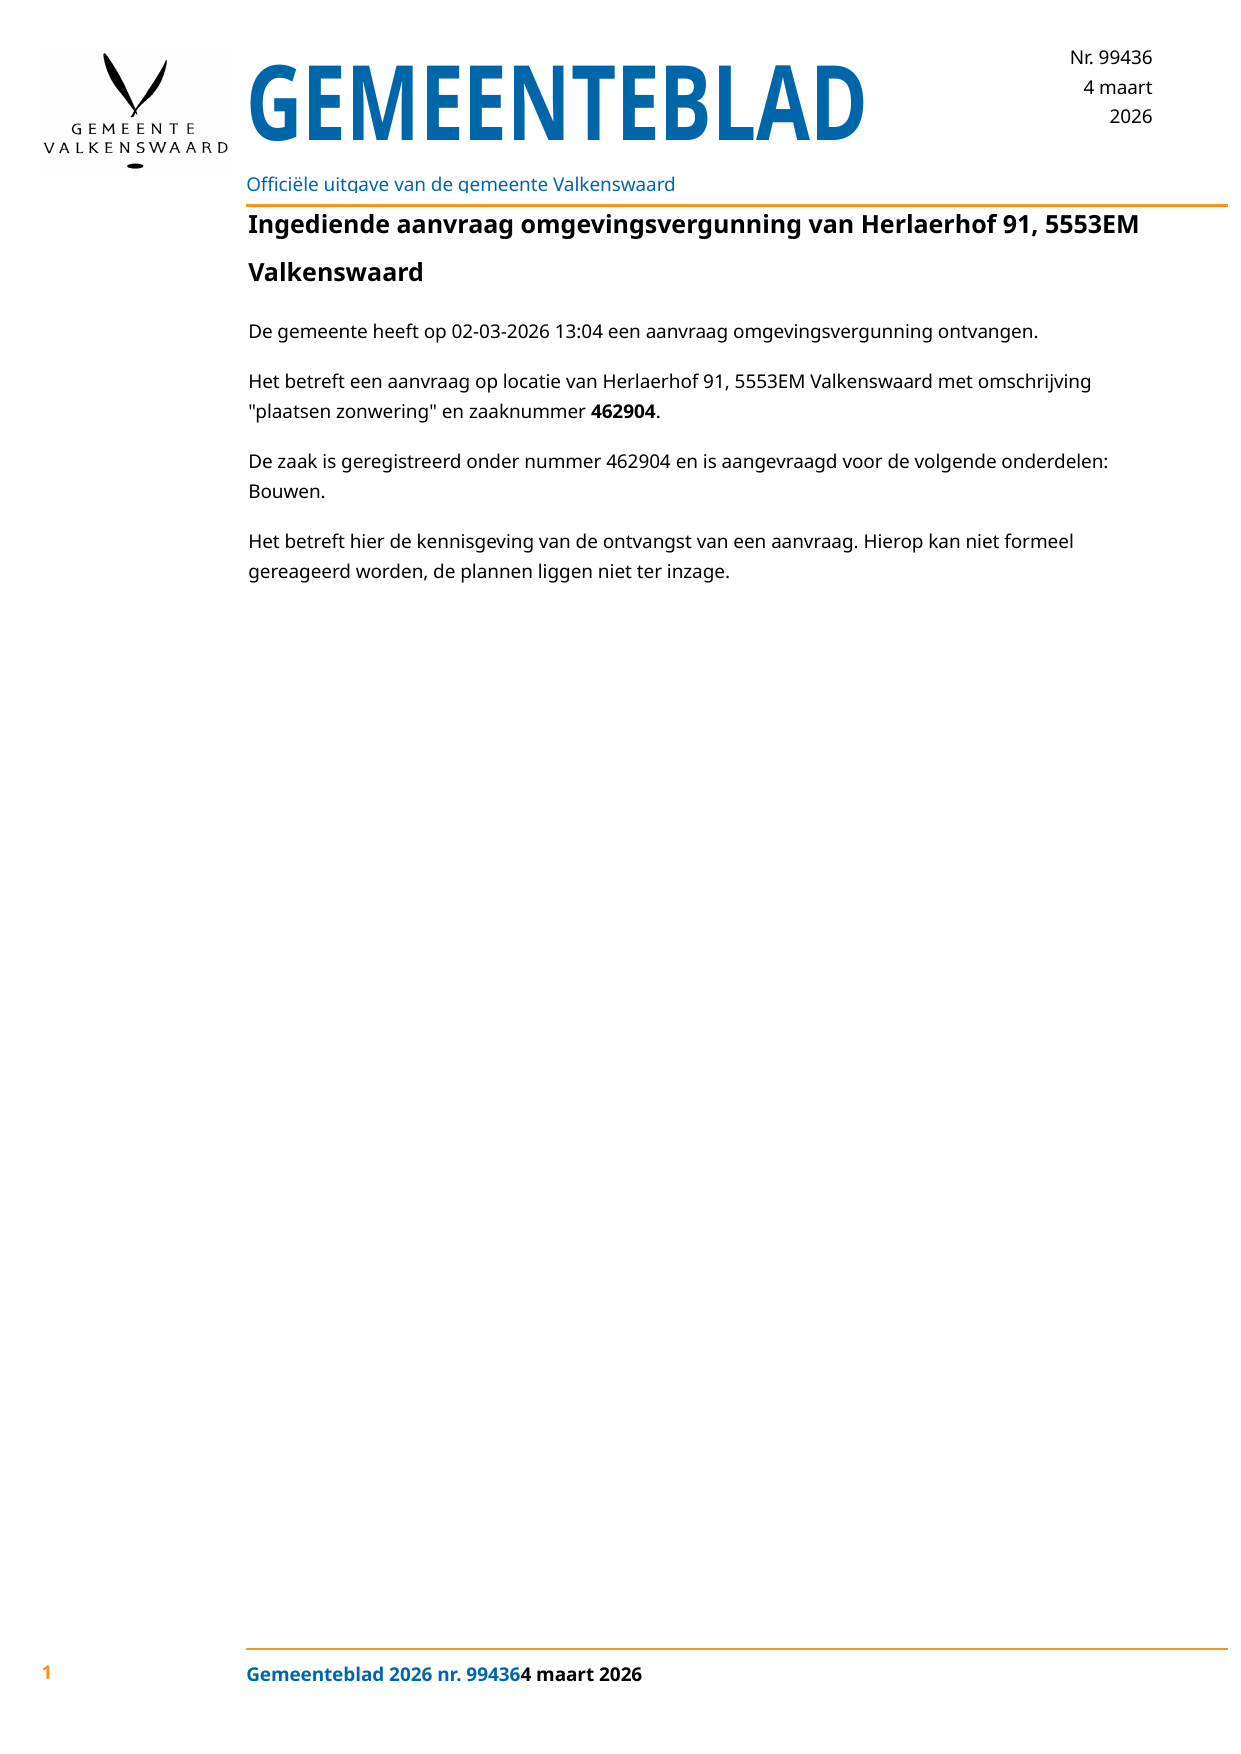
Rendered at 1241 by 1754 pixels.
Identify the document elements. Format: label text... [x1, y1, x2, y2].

picture [41, 47, 231, 172]
text Het betreft hier de kennisgeving van de ontvangst van een aanvraag. Hierop kan niet formeel gereageerd worden, de plannen liggen niet ter inzage. [248, 528, 1152, 584]
text De zaak is geregistreerd onder nummer 462904 en is aangevraagd voor de volgende onderdelen: Bouwen. [248, 448, 1152, 504]
text Het betreft een aanvraag op locatie van Herlaerhof 91, 5553EM Valkenswaard met omschrijving "plaatsen zonwering" en zaaknummer 462904. [248, 368, 1152, 424]
text Ingediende aanvraag omgevingsvergunning van Herlaerhof 91, 5553EM Valkenswaard [248, 207, 1152, 288]
text De gemeente heeft op 02-03-2026 13:04 een aanvraag omgevingsvergunning ontvangen. [248, 318, 1152, 344]
